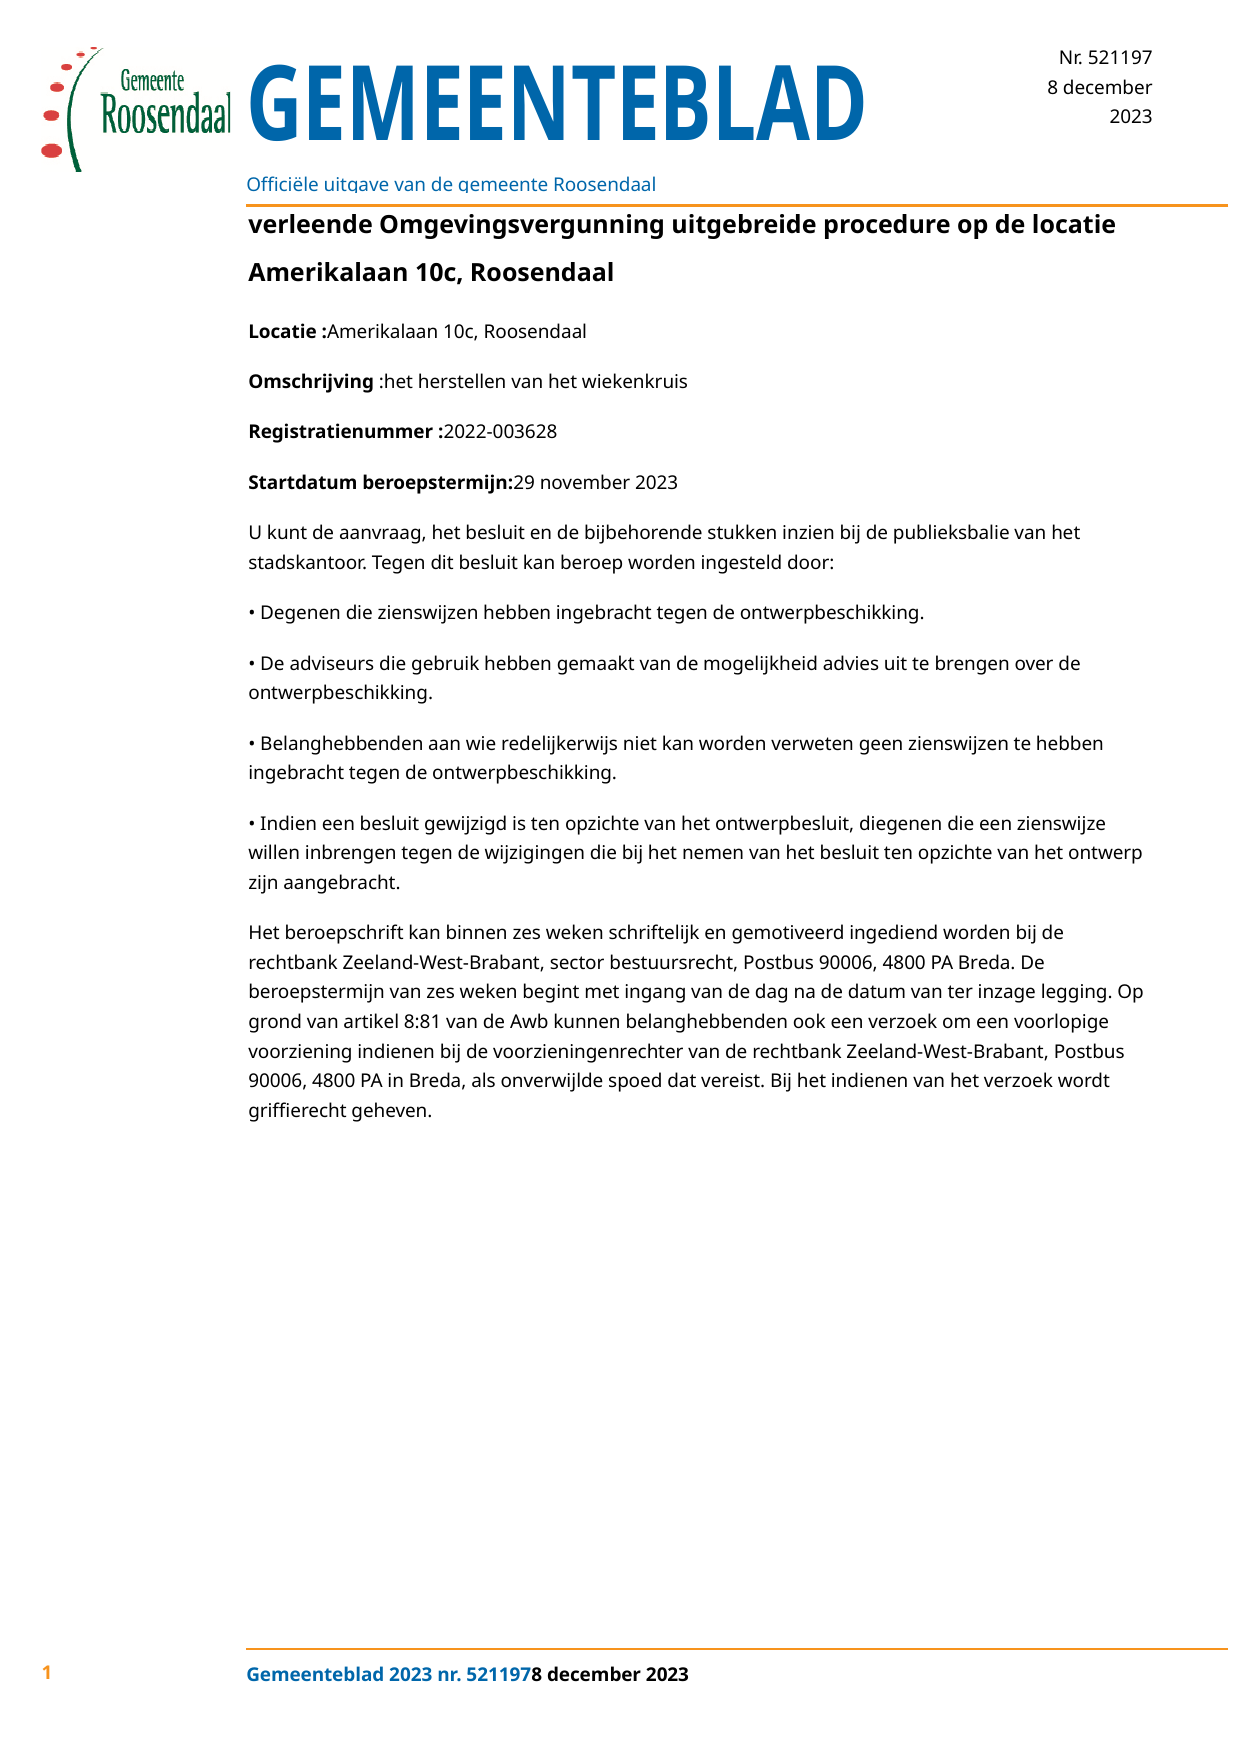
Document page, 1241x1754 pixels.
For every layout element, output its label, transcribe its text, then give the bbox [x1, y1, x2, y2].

text Het beroepschrift kan binnen zes weken schriftelijk en gemotiveerd ingediend worden bij de rechtbank Zeeland-West-Brabant, sector bestuursrecht, Postbus 90006, 4800 PA Breda. De beroepstermijn van zes weken begint met ingang van de dag na de datum van ter inzage legging. Op grond van artikel 8:81 van de Awb kunnen belanghebbenden ook een verzoek om een voorlopige voorziening indienen bij de voorzieningenrechter van de rechtbank Zeeland-West-Brabant, Postbus 90006, 4800 PA in Breda, als onverwijlde spoed dat vereist. Bij het indienen van het verzoek wordt griffierecht geheven. [248, 919, 1152, 1123]
text • Indien een besluit gewijzigd is ten opzichte van het ontwerpbesluit, diegenen die een zienswijze willen inbrengen tegen de wijzigingen die bij het nemen van het besluit ten opzichte van het ontwerp zijn aangebracht. [248, 810, 1152, 895]
picture [41, 47, 231, 172]
text Startdatum beroepstermijn:29 november 2023 [248, 469, 1152, 495]
text verleende Omgevingsvergunning uitgebreide procedure op de locatie Amerikalaan 10c, Roosendaal [248, 207, 1152, 288]
text • Belanghebbenden aan wie redelijkerwijs niet kan worden verweten geen zienswijzen te hebben ingebracht tegen de ontwerpbeschikking. [248, 730, 1152, 785]
text Omschrijving :het herstellen van het wiekenkruis [248, 368, 1152, 394]
text U kunt de aanvraag, het besluit en de bijbehorende stukken inzien bij de publieksbalie van het stadskantoor. Tegen dit besluit kan beroep worden ingesteld door: [248, 519, 1152, 575]
text • De adviseurs die gebruik hebben gemaakt van de mogelijkheid advies uit te brengen over de ontwerpbeschikking. [248, 650, 1152, 705]
text Registratienummer :2022-003628 [248, 419, 1152, 444]
text • Degenen die zienswijzen hebben ingebracht tegen de ontwerpbeschikking. [248, 599, 1152, 625]
text Locatie :Amerikalaan 10c, Roosendaal [248, 318, 1152, 344]
